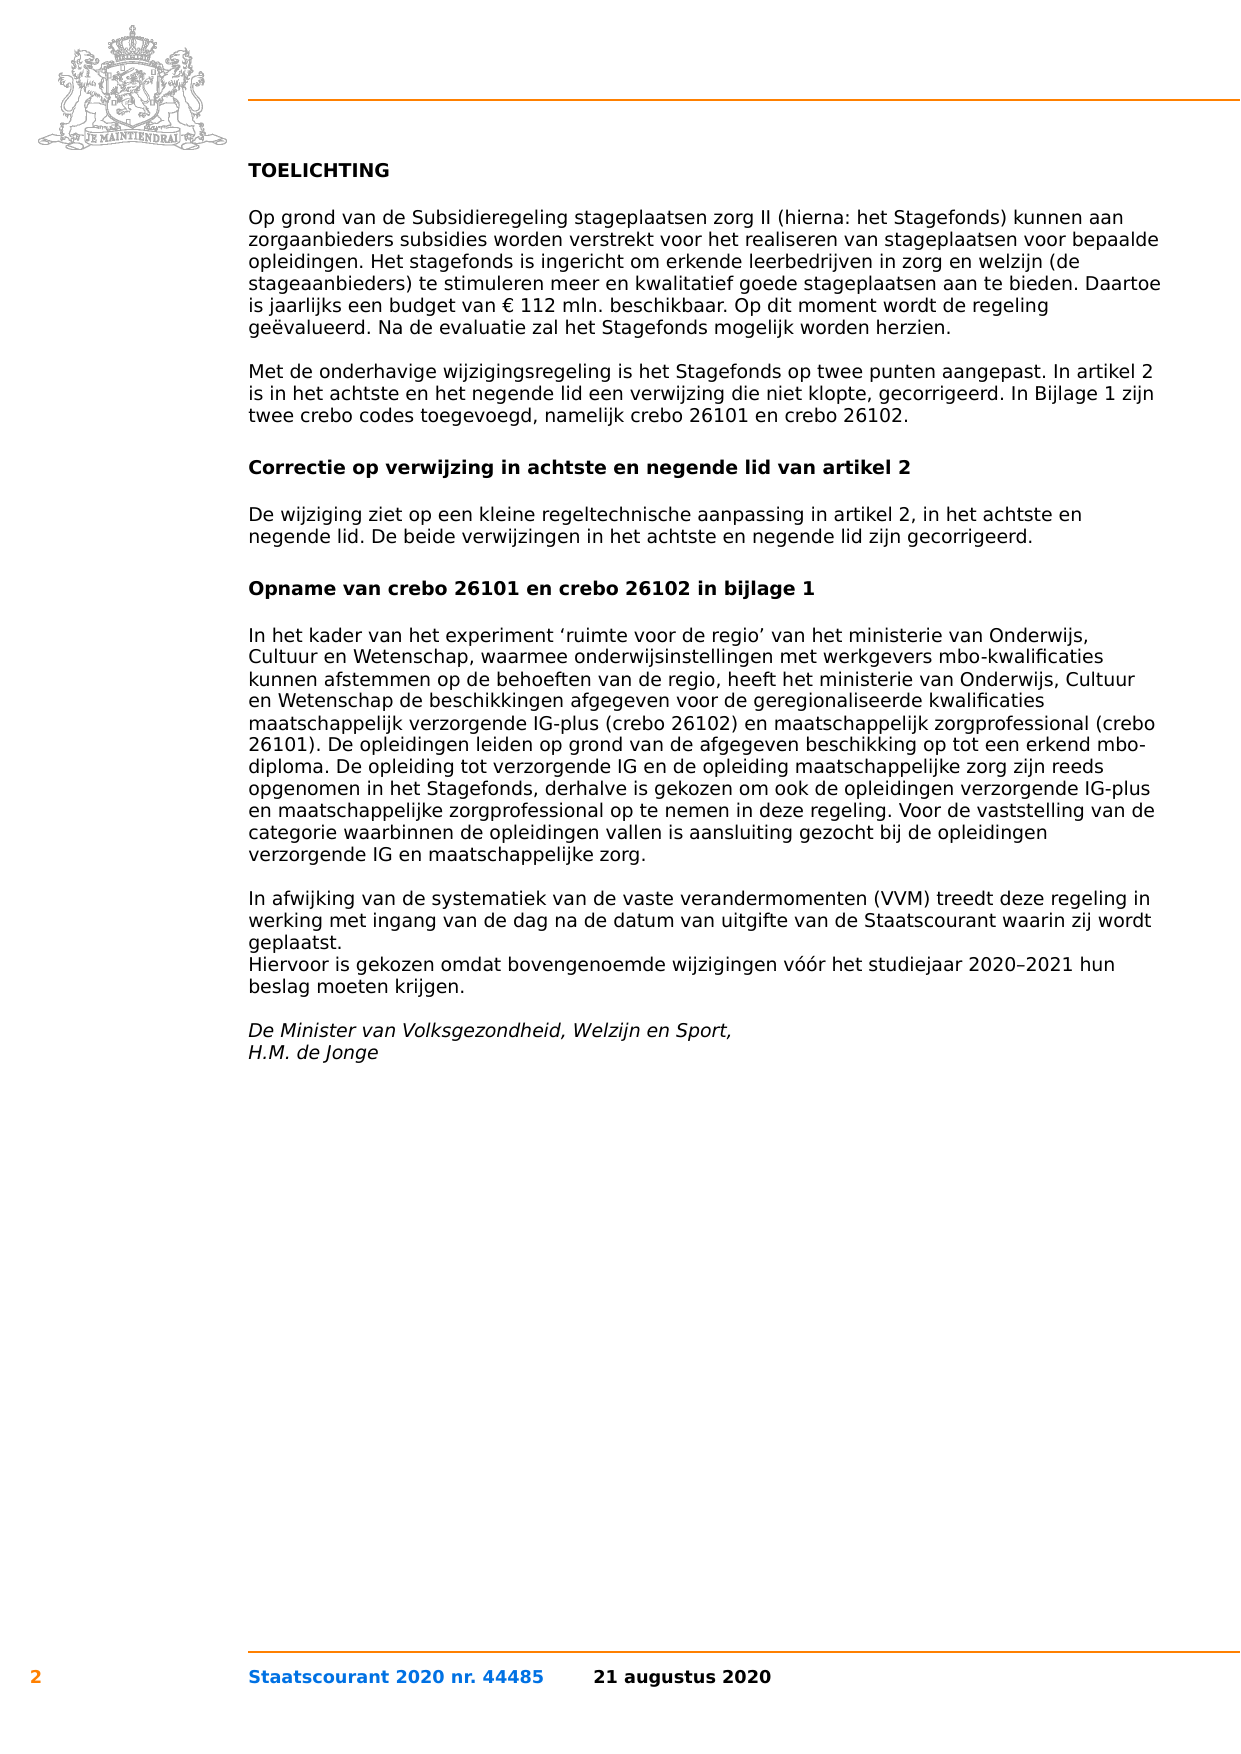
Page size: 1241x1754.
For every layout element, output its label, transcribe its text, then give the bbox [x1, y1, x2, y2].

text De wijziging ziet op een kleine regeltechnische aanpassing in artikel 2, in het achtste en negende lid. De beide verwijzingen in het achtste en negende lid zijn gecorrigeerd. [248, 503, 1163, 547]
subtitle TOELICHTING [248, 160, 1163, 182]
picture [38, 25, 227, 150]
text In het kader van het experiment ‘ruimte voor de regio’ van het ministerie van Onderwijs, Cultuur en Wetenschap, waarmee onderwijsinstellingen met werkgevers mbo-kwalificaties kunnen afstemmen op de behoeften van de regio, heeft het ministerie van Onderwijs, Cultuur en Wetenschap de beschikkingen afgegeven voor de geregionaliseerde kwalificaties maatschappelijk verzorgende IG-plus (crebo 26102) en maatschappelijk zorgprofessional (crebo 26101). De opleidingen leiden op grond van de afgegeven beschikking op tot een erkend mbo-diploma. De opleiding tot verzorgende IG en de opleiding maatschappelijke zorg zijn reeds opgenomen in het Stagefonds, derhalve is gekozen om ook de opleidingen verzorgende IG-plus en maatschappelijke zorgprofessional op te nemen in deze regeling. Voor de vaststelling van de categorie waarbinnen de opleidingen vallen is aansluiting gezocht bij de opleidingen verzorgende IG en maatschappelijke zorg. [248, 624, 1163, 866]
text Op grond van de Subsidieregeling stageplaatsen zorg II (hierna: het Stagefonds) kunnen aan zorgaanbieders subsidies worden verstrekt voor het realiseren van stageplaatsen voor bepaalde opleidingen. Het stagefonds is ingericht om erkende leerbedrijven in zorg en welzijn (de stageaanbieders) te stimuleren meer en kwalitatief goede stageplaatsen aan te bieden. Daartoe is jaarlijks een budget van € 112 mln. beschikbaar. Op dit moment wordt de regeling geëvalueerd. Na de evaluatie zal het Stagefonds mogelijk worden herzien. [248, 207, 1163, 339]
subtitle Opname van crebo 26101 en crebo 26102 in bijlage 1 [248, 577, 1163, 599]
text De Minister van Volksgezondheid, Welzijn en Sport, H.M. de Jonge [248, 1020, 1163, 1064]
text In afwijking van de systematiek van de vaste verandermomenten (VVM) treedt deze regeling in werking met ingang van de dag na de datum van uitgifte van de Staatscourant waarin zij wordt geplaatst. [248, 888, 1163, 954]
text Met de onderhavige wijzigingsregeling is het Stagefonds op twee punten aangepast. In artikel 2 is in het achtste en het negende lid een verwijzing die niet klopte, gecorrigeerd. In Bijlage 1 zijn twee crebo codes toegevoegd, namelijk crebo 26101 en crebo 26102. [248, 361, 1163, 427]
text Hiervoor is gekozen omdat bovengenoemde wijzigingen vóór het studiejaar 2020–2021 hun beslag moeten krijgen. [248, 954, 1163, 998]
subtitle Correctie op verwijzing in achtste en negende lid van artikel 2 [248, 457, 1163, 478]
